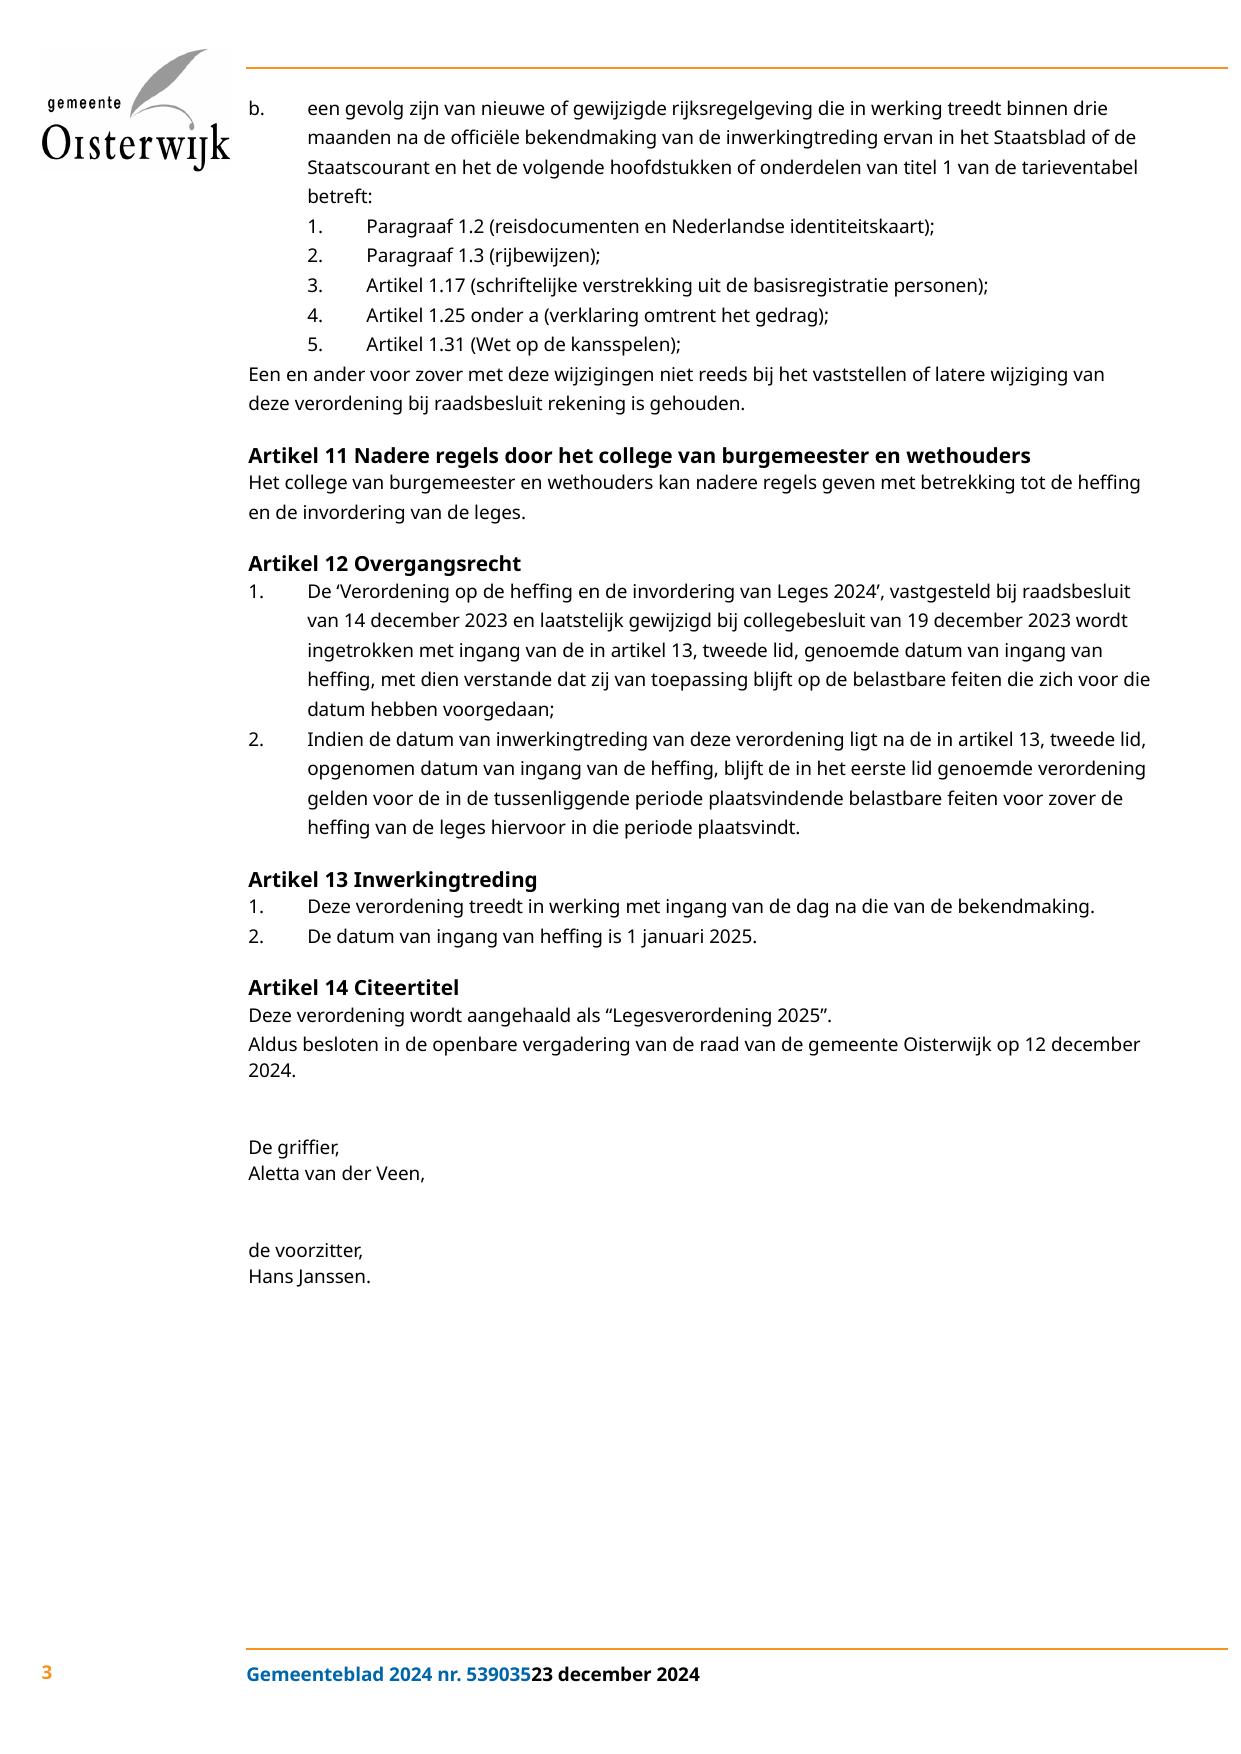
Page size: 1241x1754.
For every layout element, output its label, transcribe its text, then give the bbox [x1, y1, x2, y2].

text Het college van burgemeester en wethouders kan nadere regels geven met betrekking tot de heffing en de invordering van de leges. [248, 469, 1152, 525]
text Deze verordening wordt aangehaald als “Legesverordening 2025”. [248, 1002, 1152, 1028]
list De datum van ingang van heffing is 1 januari 2025. [248, 923, 1152, 949]
text Artikel 13 Inwerkingtreding [248, 865, 1152, 893]
text Aletta van der Veen, [248, 1160, 1152, 1186]
list Paragraaf 1.2 (reisdocumenten en Nederlandse identiteitskaart); [307, 213, 1152, 239]
list Artikel 1.25 onder a (verklaring omtrent het gedrag); [307, 302, 1152, 328]
text Een en ander voor zover met deze wijzigingen niet reeds bij het vaststellen of latere wijziging van deze verordening bij raadsbesluit rekening is gehouden. [248, 361, 1152, 416]
text de voorzitter, [248, 1237, 1152, 1263]
list Artikel 1.31 (Wet op de kansspelen); [307, 331, 1152, 357]
list De ‘Verordening op de heffing en de invordering van Leges 2024’, vastgesteld bij raadsbesluit van 14 december 2023 en laatstelijk gewijzigd bij collegebesluit van 19 december 2023 wordt ingetrokken met ingang van de in artikel 13, tweede lid, genoemde datum van ingang van heffing, met dien verstande dat zij van toepassing blijft op de belastbare feiten die zich voor die datum hebben voorgedaan; [248, 578, 1152, 722]
list Artikel 1.17 (schriftelijke verstrekking uit de basisregistratie personen); [307, 272, 1152, 298]
text De griffier, [248, 1134, 1152, 1160]
text Artikel 11 Nadere regels door het college van burgemeester en wethouders [248, 441, 1152, 469]
picture [41, 47, 231, 172]
text Aldus besloten in de openbare vergadering van de raad van de gemeente Oisterwijk op 12 december 2024. [248, 1031, 1152, 1083]
text Artikel 14 Citeertitel [248, 973, 1152, 1002]
list Deze verordening treedt in werking met ingang van de dag na die van de bekendmaking. [248, 893, 1152, 919]
text Artikel 12 Overgangsrecht [248, 549, 1152, 578]
text Hans Janssen. [248, 1263, 1152, 1289]
list Indien de datum van inwerkingtreding van deze verordening ligt na de in artikel 13, tweede lid, opgenomen datum van ingang van de heffing, blijft de in het eerste lid genoemde verordening gelden voor de in de tussenliggende periode plaatsvindende belastbare feiten voor zover de heffing van de leges hiervoor in die periode plaatsvindt. [248, 726, 1152, 840]
list Paragraaf 1.3 (rijbewijzen); [307, 243, 1152, 268]
list een gevolg zijn van nieuwe of gewijzigde rijksregelgeving die in werking treedt binnen drie maanden na de officiële bekendmaking van de inwerkingtreding ervan in het Staatsblad of de Staatscourant en het de volgende hoofdstukken of onderdelen van titel 1 van de tarieventabel betreft: [248, 95, 1152, 209]
